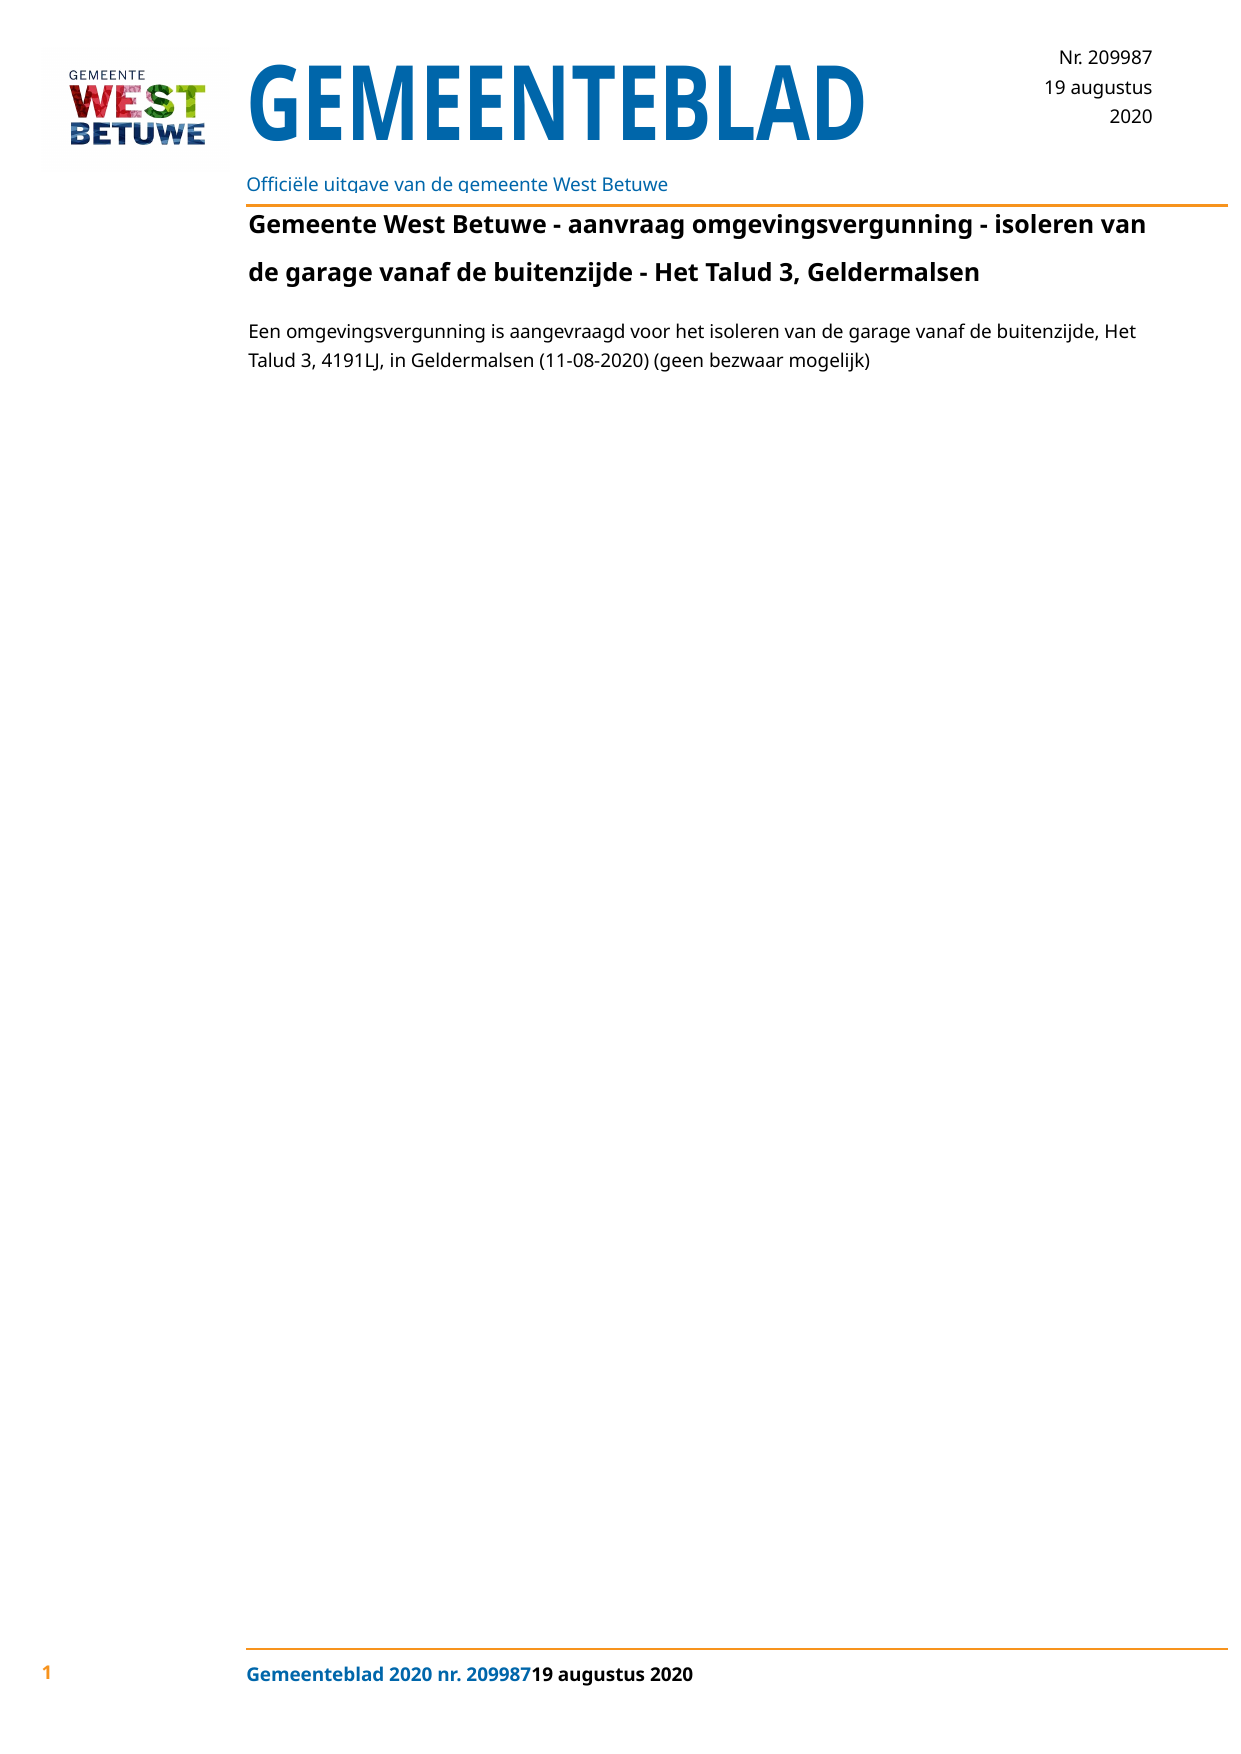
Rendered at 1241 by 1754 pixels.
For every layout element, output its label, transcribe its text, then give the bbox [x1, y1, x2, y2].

text Een omgevingsvergunning is aangevraagd voor het isoleren van de garage vanaf de buitenzijde, Het Talud 3, 4191LJ, in Geldermalsen (11-08-2020) (geen bezwaar mogelijk) [248, 318, 1152, 373]
picture [41, 47, 231, 172]
text Gemeente West Betuwe - aanvraag omgevingsvergunning - isoleren van de garage vanaf de buitenzijde - Het Talud 3, Geldermalsen [248, 207, 1152, 288]
